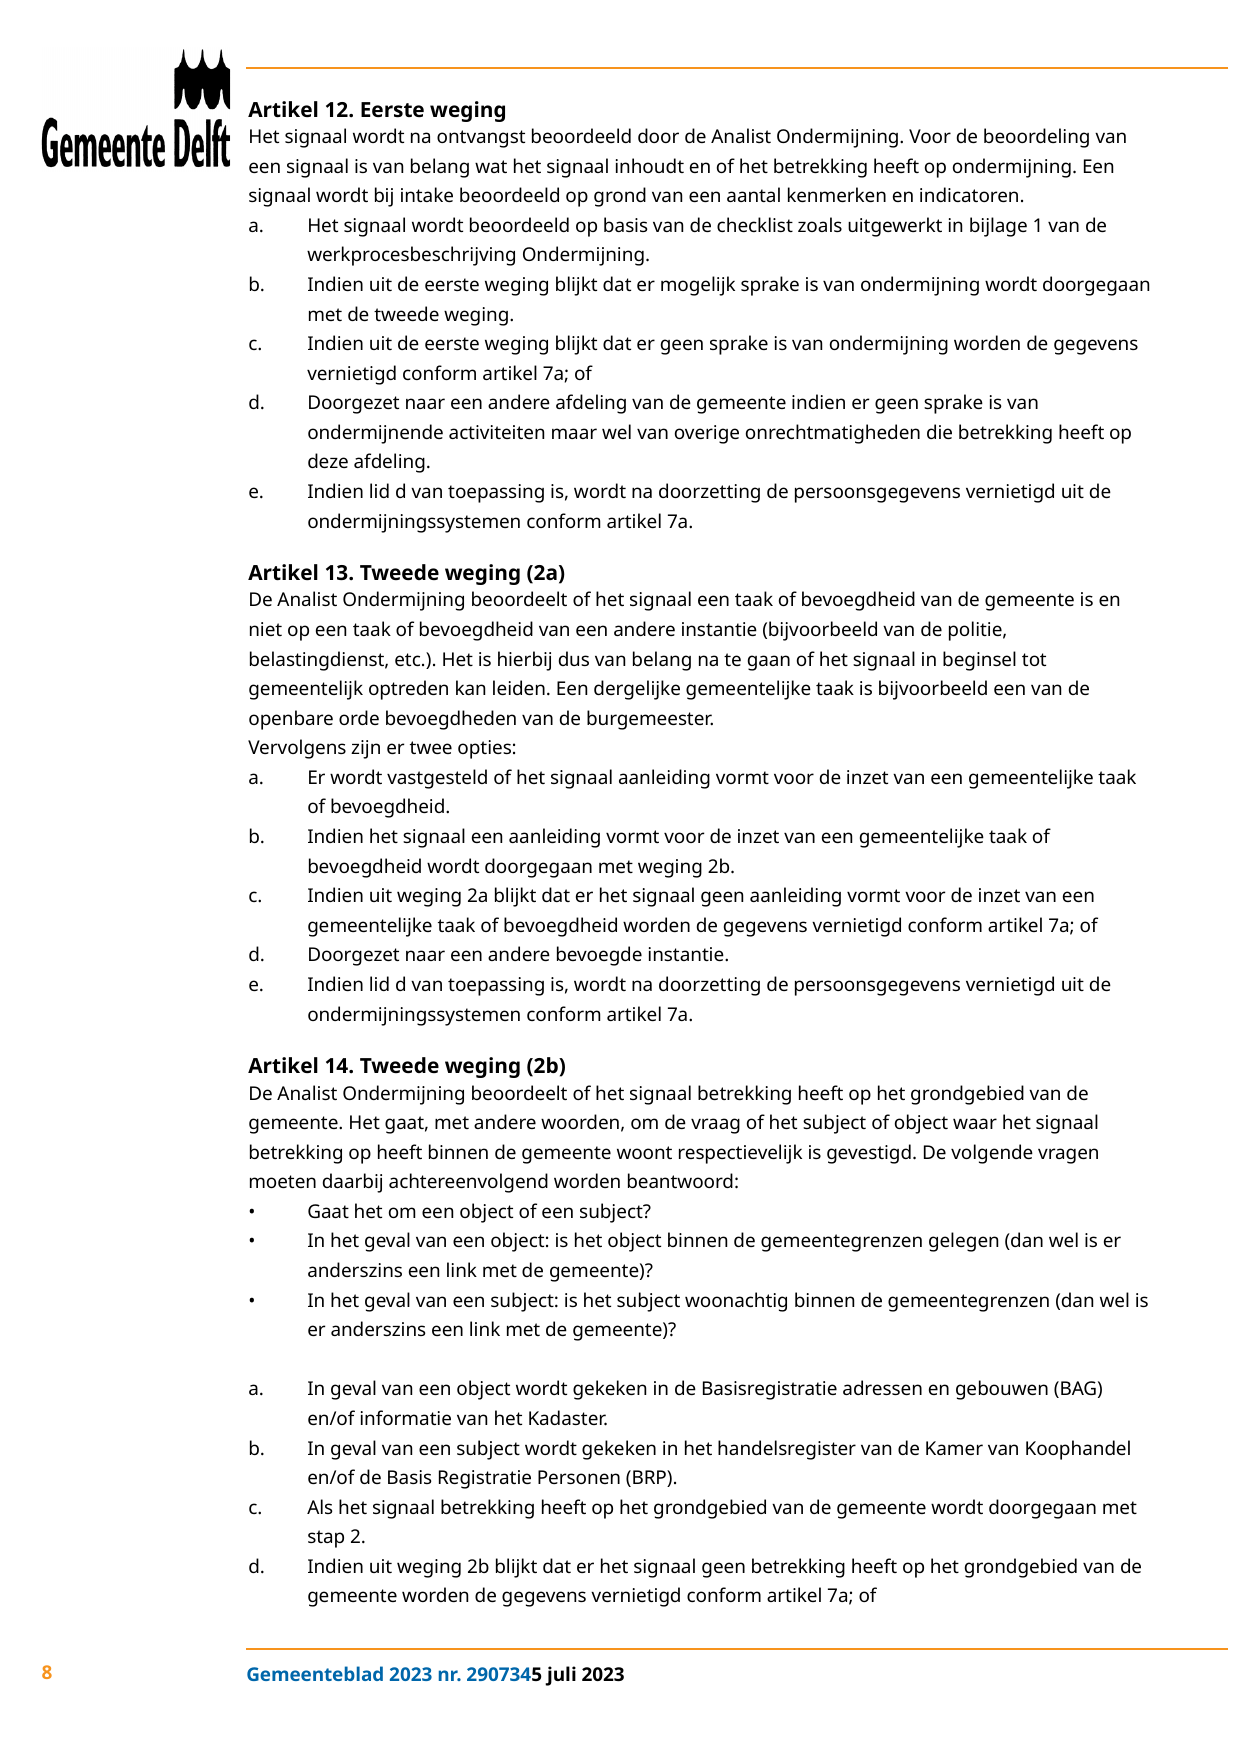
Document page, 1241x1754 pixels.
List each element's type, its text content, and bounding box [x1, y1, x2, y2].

list In het geval van een object: is het object binnen de gemeentegrenzen gelegen (dan wel is er anderszins een link met de gemeente)? [248, 1228, 1152, 1283]
text De Analist Ondermijning beoordeelt of het signaal betrekking heeft op het grondgebied van de gemeente. Het gaat, met andere woorden, om de vraag of het subject of object waar het signaal betrekking op heeft binnen de gemeente woont respectievelijk is gevestigd. De volgende vragen moeten daarbij achtereenvolgend worden beantwoord: [248, 1080, 1152, 1194]
list Indien uit de eerste weging blijkt dat er geen sprake is van ondermijning worden de gegevens vernietigd conform artikel 7a; of [248, 330, 1152, 386]
list In geval van een subject wordt gekeken in het handelsregister van de Kamer van Koophandel en/of de Basis Registratie Personen (BRP). [248, 1435, 1152, 1490]
text Artikel 13. Tweede weging (2a) [248, 558, 1152, 587]
text Het signaal wordt na ontvangst beoordeeld door de Analist Ondermijning. Voor de beoordeling van een signaal is van belang wat het signaal inhoudt en of het betrekking heeft op ondermijning. Een signaal wordt bij intake beoordeeld op grond van een aantal kenmerken en indicatoren. [248, 123, 1152, 208]
list Doorgezet naar een andere afdeling van de gemeente indien er geen sprake is van ondermijnende activiteiten maar wel van overige onrechtmatigheden die betrekking heeft op deze afdeling. [248, 389, 1152, 474]
text Artikel 14. Tweede weging (2b) [248, 1051, 1152, 1080]
list Indien het signaal een aanleiding vormt voor de inzet van een gemeentelijke taak of bevoegdheid wordt doorgegaan met weging 2b. [248, 823, 1152, 879]
list Doorgezet naar een andere bevoegde instantie. [248, 942, 1152, 967]
list In geval van een object wordt gekeken in de Basisregistratie adressen en gebouwen (BAG) en/of informatie van het Kadaster. [248, 1376, 1152, 1431]
list Gaat het om een object of een subject? [248, 1198, 1152, 1224]
list Indien lid d van toepassing is, wordt na doorzetting de persoonsgegevens vernietigd uit de ondermijningssystemen conform artikel 7a. [248, 478, 1152, 533]
list Indien lid d van toepassing is, wordt na doorzetting de persoonsgegevens vernietigd uit de ondermijningssystemen conform artikel 7a. [248, 971, 1152, 1027]
list In het geval van een subject: is het subject woonachtig binnen de gemeentegrenzen (dan wel is er anderszins een link met de gemeente)? [248, 1287, 1152, 1342]
list Indien uit de eerste weging blijkt dat er mogelijk sprake is van ondermijning wordt doorgegaan met de tweede weging. [248, 271, 1152, 326]
list Indien uit weging 2b blijkt dat er het signaal geen betrekking heeft op het grondgebied van de gemeente worden de gegevens vernietigd conform artikel 7a; of [248, 1553, 1152, 1608]
text Artikel 12. Eerste weging [248, 95, 1152, 123]
text Vervolgens zijn er twee opties: [248, 734, 1152, 760]
list Het signaal wordt beoordeeld op basis van de checklist zoals uitgewerkt in bijlage 1 van de werkprocesbeschrijving Ondermijning. [248, 212, 1152, 267]
list Indien uit weging 2a blijkt dat er het signaal geen aanleiding vormt voor de inzet van een gemeentelijke taak of bevoegdheid worden de gegevens vernietigd conform artikel 7a; of [248, 882, 1152, 938]
list Als het signaal betrekking heeft op het grondgebied van de gemeente wordt doorgegaan met stap 2. [248, 1494, 1152, 1549]
picture [41, 47, 231, 172]
list Er wordt vastgesteld of het signaal aanleiding vormt voor de inzet van een gemeentelijke taak of bevoegdheid. [248, 764, 1152, 819]
text De Analist Ondermijning beoordeelt of het signaal een taak of bevoegdheid van de gemeente is en niet op een taak of bevoegdheid van een andere instantie (bijvoorbeeld van de politie, belastingdienst, etc.). Het is hierbij dus van belang na te gaan of het signaal in beginsel tot gemeentelijk optreden kan leiden. Een dergelijke gemeentelijke taak is bijvoorbeeld een van de openbare orde bevoegdheden van de burgemeester. [248, 587, 1152, 731]
